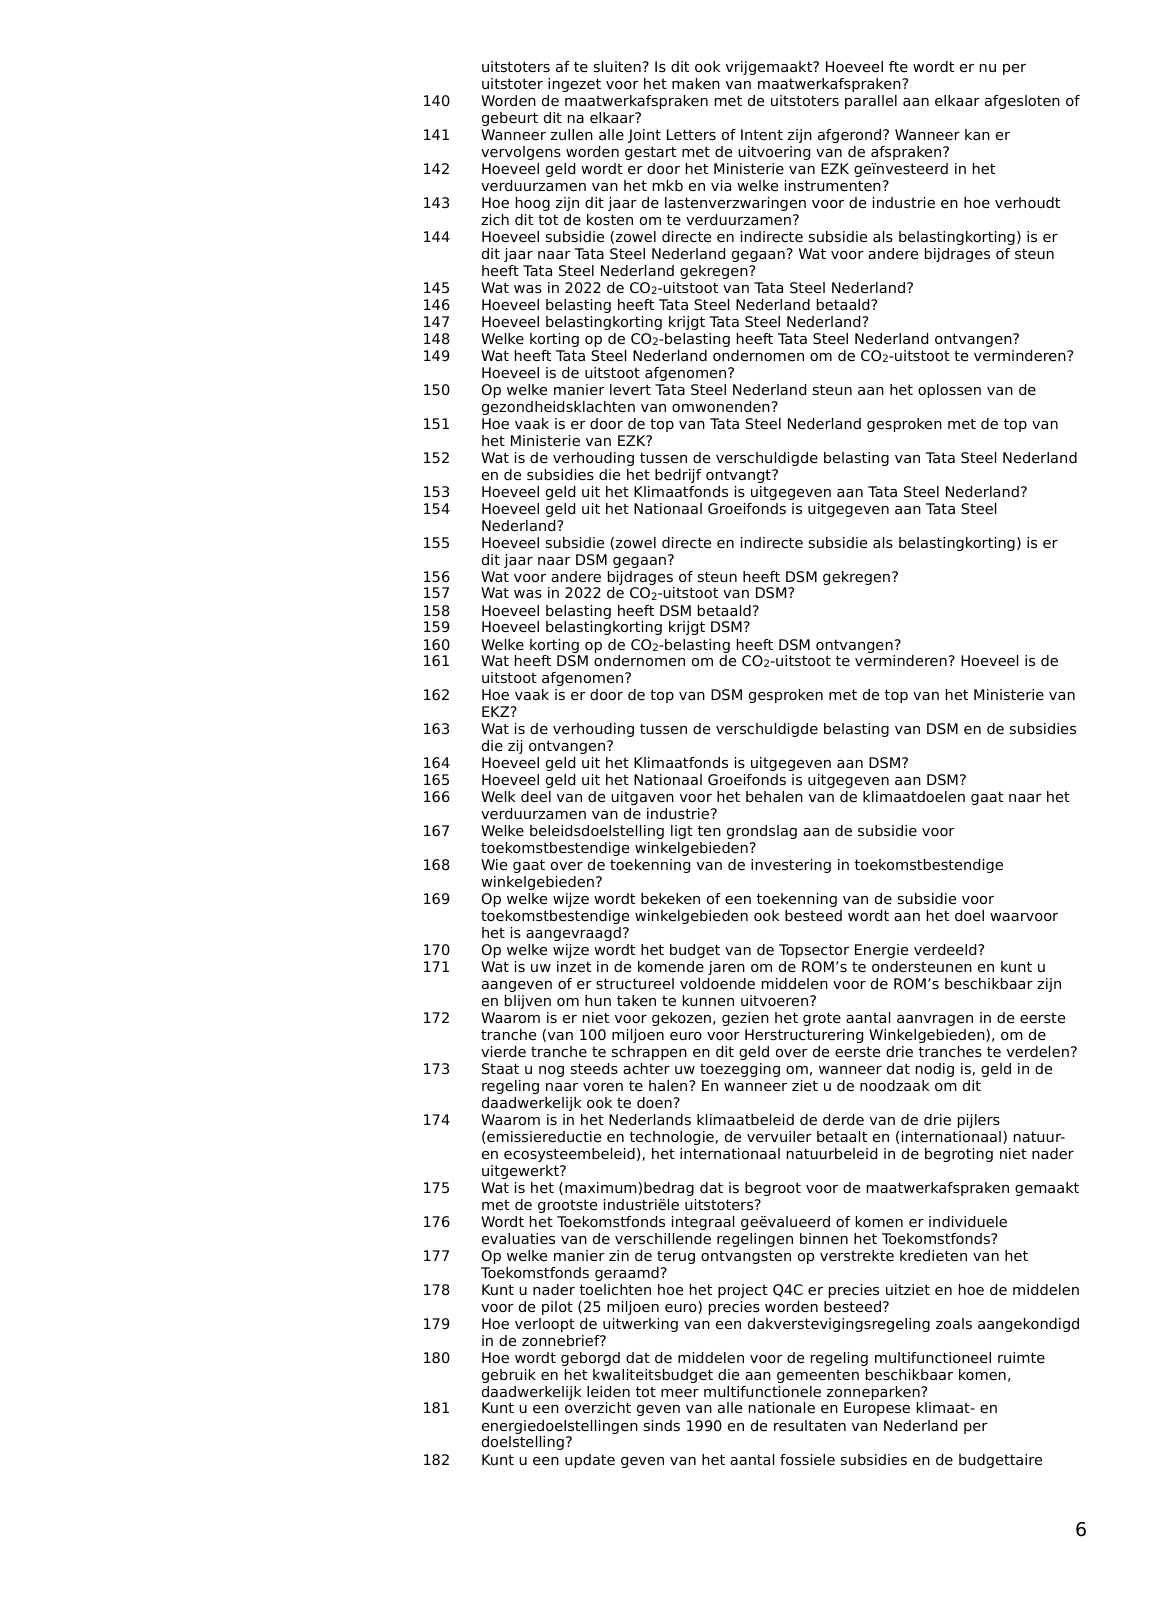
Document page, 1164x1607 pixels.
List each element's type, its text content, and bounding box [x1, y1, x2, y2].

table_cell Hoe wordt geborgd dat de middelen voor de regeling multifunctioneel ruimte gebruik en het kwaliteitsbudget die aan gemeenten beschikbaar komen, daadwerkelijk leiden tot meer multifunctionele zonneparken? [475, 1350, 1087, 1400]
table_cell Staat u nog steeds achter uw toezegging om, wanneer dat nodig is, geld in de regeling naar voren te halen? En wanneer ziet u de noodzaak om dit daadwerkelijk ook te doen? [475, 1061, 1087, 1112]
table_cell 142 [422, 161, 475, 195]
table_cell Hoe hoog zijn dit jaar de lastenverzwaringen voor de industrie en hoe verhoudt zich dit tot de kosten om te verduurzamen? [475, 195, 1087, 229]
table_cell Hoeveel belastingkorting krijgt Tata Steel Nederland? [475, 314, 1087, 331]
table_cell Kunt u een overzicht geven van alle nationale en Europese klimaat- en energiedoelstellingen sinds 1990 en de resultaten van Nederland per doelstelling? [475, 1400, 1087, 1451]
table_cell 172 [422, 1010, 475, 1061]
table_cell 175 [422, 1180, 475, 1214]
table_cell 140 [422, 93, 475, 127]
table_cell 167 [422, 823, 475, 857]
table_cell 177 [422, 1248, 475, 1282]
table_cell 149 [422, 348, 475, 382]
table_cell uitstoters af te sluiten? Is dit ook vrijgemaakt? Hoeveel fte wordt er nu per uitstoter ingezet voor het maken van maatwerkafspraken? [475, 59, 1087, 93]
table_cell 151 [422, 416, 475, 449]
table_cell 168 [422, 857, 475, 891]
table_cell Op welke wijze wordt het budget van de Topsector Energie verdeeld? [475, 942, 1087, 959]
table_cell Welke korting op de CO2-belasting heeft Tata Steel Nederland ontvangen? [475, 331, 1087, 348]
table_cell [422, 59, 475, 93]
table_cell Hoe verloopt de uitwerking van een dakverstevigingsregeling zoals aangekondigd in de zonnebrief? [475, 1316, 1087, 1349]
table_cell 174 [422, 1112, 475, 1180]
table_cell Wat was in 2022 de CO2-uitstoot van Tata Steel Nederland? [475, 280, 1087, 297]
table_cell Hoeveel geld uit het Klimaatfonds is uitgegeven aan DSM? [475, 755, 1087, 772]
table_cell 161 [422, 653, 475, 687]
table_cell 178 [422, 1282, 475, 1316]
table_cell Wordt het Toekomstfonds integraal geëvalueerd of komen er individuele evaluaties van de verschillende regelingen binnen het Toekomstfonds? [475, 1214, 1087, 1248]
table_cell Welk deel van de uitgaven voor het behalen van de klimaatdoelen gaat naar het verduurzamen van de industrie? [475, 789, 1087, 823]
table_cell 176 [422, 1214, 475, 1248]
table_cell Wat heeft Tata Steel Nederland ondernomen om de CO2-uitstoot te verminderen? Hoeveel is de uitstoot afgenomen? [475, 348, 1087, 382]
table_cell 158 [422, 603, 475, 619]
table_cell Hoeveel geld uit het Nationaal Groeifonds is uitgegeven aan Tata Steel Nederland? [475, 501, 1087, 534]
table_cell Op welke wijze wordt bekeken of een toekenning van de subsidie voor toekomstbestendige winkelgebieden ook besteed wordt aan het doel waarvoor het is aangevraagd? [475, 891, 1087, 942]
table_cell Wat heeft DSM ondernomen om de CO2-uitstoot te verminderen? Hoeveel is de uitstoot afgenomen? [475, 653, 1087, 687]
table_cell 157 [422, 585, 475, 602]
table_cell 165 [422, 772, 475, 789]
table_cell 171 [422, 959, 475, 1010]
table_cell 162 [422, 687, 475, 721]
table_cell 182 [422, 1451, 475, 1468]
table_cell Hoeveel geld wordt er door het Ministerie van EZK geïnvesteerd in het verduurzamen van het mkb en via welke instrumenten? [475, 161, 1087, 195]
table_cell 155 [422, 535, 475, 568]
table_cell Worden de maatwerkafspraken met de uitstoters parallel aan elkaar afgesloten of gebeurt dit na elkaar? [475, 93, 1087, 127]
table_cell Wat voor andere bijdrages of steun heeft DSM gekregen? [475, 569, 1087, 585]
table_cell 170 [422, 942, 475, 959]
table_cell 179 [422, 1316, 475, 1349]
table_cell Hoeveel geld uit het Klimaatfonds is uitgegeven aan Tata Steel Nederland? [475, 484, 1087, 501]
table_cell Kunt u een update geven van het aantal fossiele subsidies en de budgettaire [475, 1451, 1087, 1468]
table_cell Hoe vaak is er door de top van Tata Steel Nederland gesproken met de top van het Ministerie van EZK? [475, 416, 1087, 449]
table_cell Hoeveel subsidie (zowel directe en indirecte subsidie als belastingkorting) is er dit jaar naar DSM gegaan? [475, 535, 1087, 568]
table_cell 141 [422, 127, 475, 161]
table_cell 160 [422, 636, 475, 653]
table_cell Op welke manier zin de terug ontvangsten op verstrekte kredieten van het Toekomstfonds geraamd? [475, 1248, 1087, 1282]
table_cell Wat was in 2022 de CO2-uitstoot van DSM? [475, 585, 1087, 602]
table_cell 148 [422, 331, 475, 348]
table_cell Welke korting op de CO2-belasting heeft DSM ontvangen? [475, 636, 1087, 653]
table_cell Wanneer zullen alle Joint Letters of Intent zijn afgerond? Wanneer kan er vervolgens worden gestart met de uitvoering van de afspraken? [475, 127, 1087, 161]
table_cell 143 [422, 195, 475, 229]
table_cell Hoeveel belastingkorting krijgt DSM? [475, 619, 1087, 636]
table_cell Wat is de verhouding tussen de verschuldigde belasting van DSM en de subsidies die zij ontvangen? [475, 721, 1087, 755]
table_cell Hoeveel geld uit het Nationaal Groeifonds is uitgegeven aan DSM? [475, 772, 1087, 789]
table_cell Waarom is er niet voor gekozen, gezien het grote aantal aanvragen in de eerste tranche (van 100 miljoen euro voor Herstructurering Winkelgebieden), om de vierde tranche te schrappen en dit geld over de eerste drie tranches te verdelen? [475, 1010, 1087, 1061]
table_cell Wie gaat over de toekenning van de investering in toekomstbestendige winkelgebieden? [475, 857, 1087, 891]
table_cell 163 [422, 721, 475, 755]
table_cell 180 [422, 1350, 475, 1400]
table_cell 154 [422, 501, 475, 534]
table_cell 181 [422, 1400, 475, 1451]
table_cell Hoeveel belasting heeft DSM betaald? [475, 603, 1087, 619]
table_cell Wat is uw inzet in de komende jaren om de ROM’s te ondersteunen en kunt u aangeven of er structureel voldoende middelen voor de ROM’s beschikbaar zijn en blijven om hun taken te kunnen uitvoeren? [475, 959, 1087, 1010]
table_cell 147 [422, 314, 475, 331]
table_cell Wat is het (maximum)bedrag dat is begroot voor de maatwerkafspraken gemaakt met de grootste industriële uitstoters? [475, 1180, 1087, 1214]
table_cell Op welke manier levert Tata Steel Nederland steun aan het oplossen van de gezondheidsklachten van omwonenden? [475, 382, 1087, 416]
table_cell 166 [422, 789, 475, 823]
table_cell 144 [422, 229, 475, 280]
table_cell 159 [422, 619, 475, 636]
table_cell 145 [422, 280, 475, 297]
table_cell 146 [422, 297, 475, 314]
table_cell 173 [422, 1061, 475, 1112]
table_cell Welke beleidsdoelstelling ligt ten grondslag aan de subsidie voor toekomstbestendige winkelgebieden? [475, 823, 1087, 857]
table_cell Waarom is in het Nederlands klimaatbeleid de derde van de drie pijlers (emissiereductie en technologie, de vervuiler betaalt en (internationaal) natuur- en ecosysteembeleid), het internationaal natuurbeleid in de begroting niet nader uitgewerkt? [475, 1112, 1087, 1180]
table_cell Kunt u nader toelichten hoe het project Q4C er precies uitziet en hoe de middelen voor de pilot (25 miljoen euro) precies worden besteed? [475, 1282, 1087, 1316]
table_cell Wat is de verhouding tussen de verschuldigde belasting van Tata Steel Nederland en de subsidies die het bedrijf ontvangt? [475, 450, 1087, 483]
table_cell Hoeveel subsidie (zowel directe en indirecte subsidie als belastingkorting) is er dit jaar naar Tata Steel Nederland gegaan? Wat voor andere bijdrages of steun heeft Tata Steel Nederland gekregen? [475, 229, 1087, 280]
table_cell 164 [422, 755, 475, 772]
table_cell 152 [422, 450, 475, 483]
table_cell 156 [422, 569, 475, 585]
table_cell 169 [422, 891, 475, 942]
table_cell Hoe vaak is er door de top van DSM gesproken met de top van het Ministerie van EKZ? [475, 687, 1087, 721]
table_cell 153 [422, 484, 475, 501]
table_cell Hoeveel belasting heeft Tata Steel Nederland betaald? [475, 297, 1087, 314]
table_cell 150 [422, 382, 475, 416]
